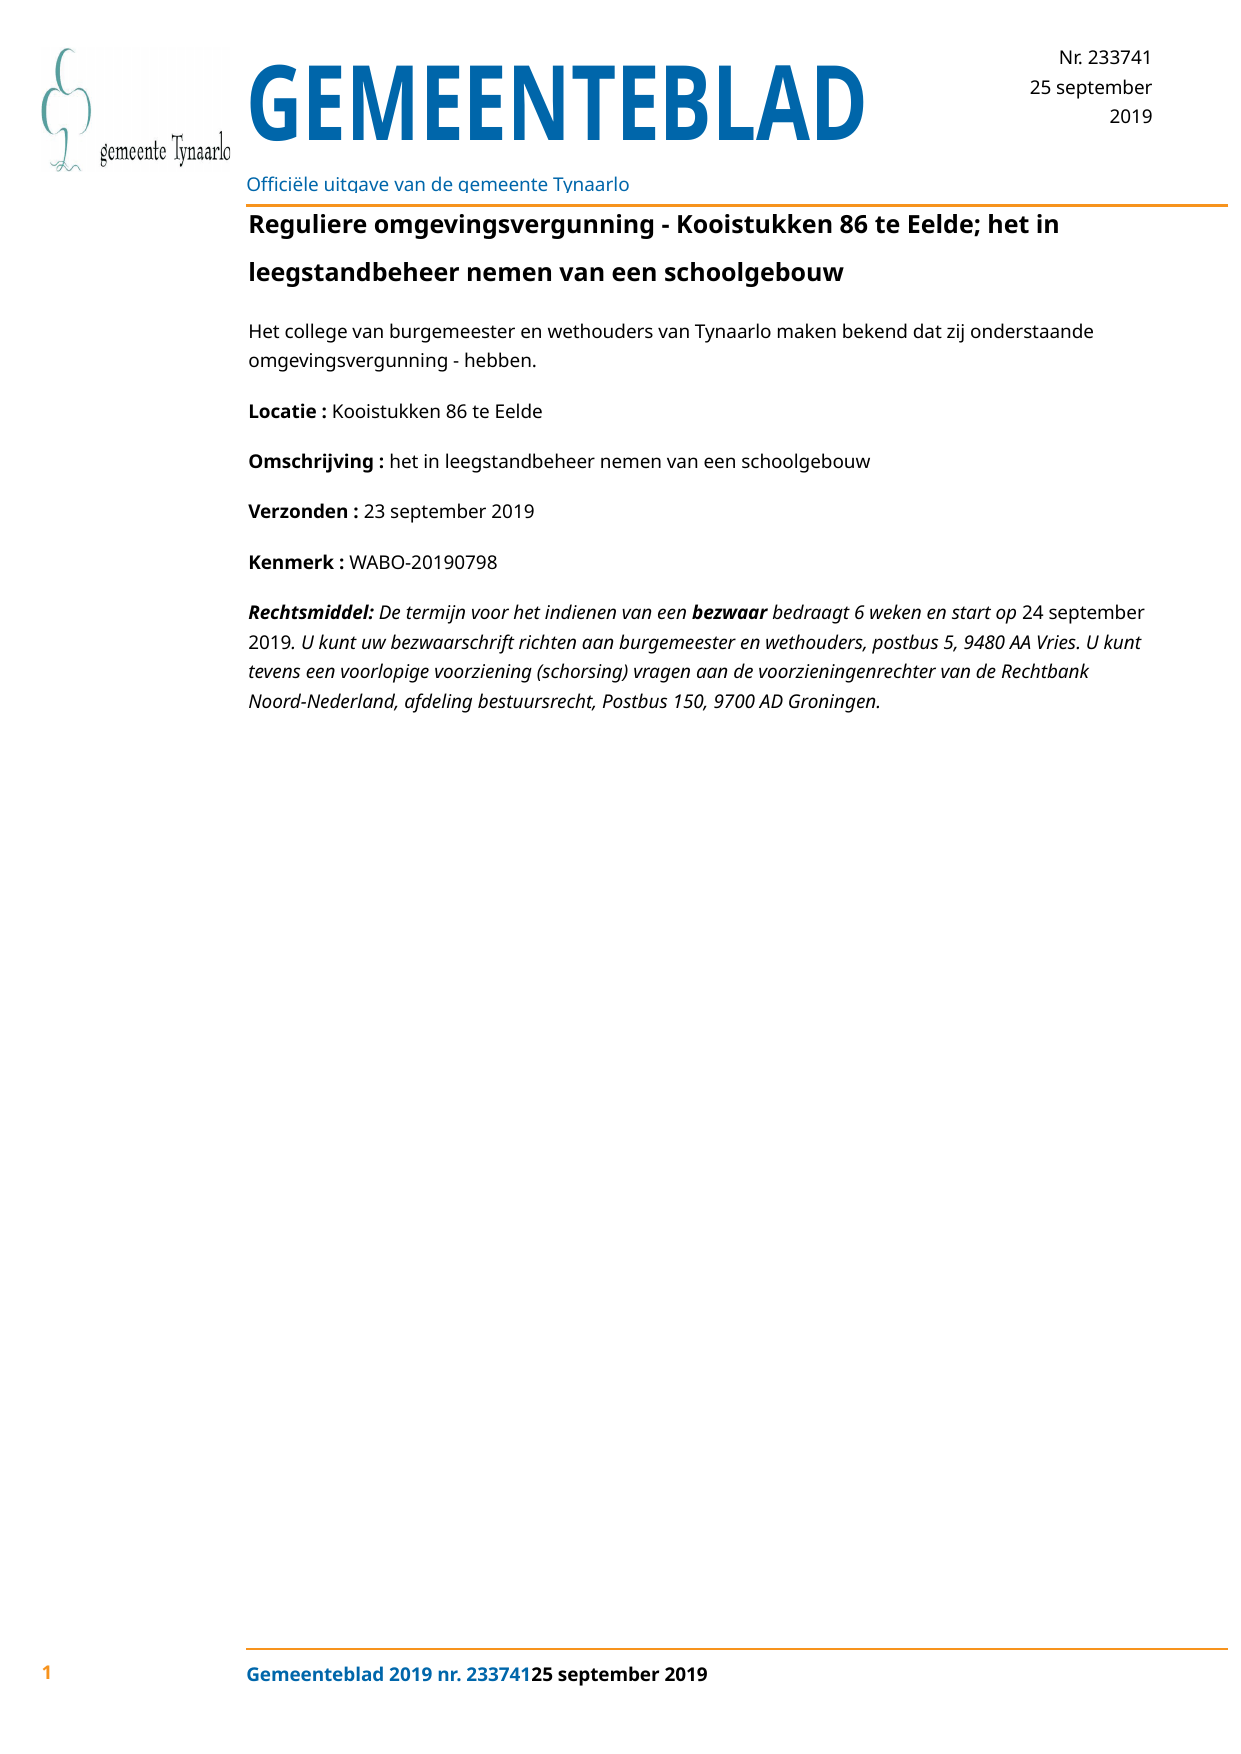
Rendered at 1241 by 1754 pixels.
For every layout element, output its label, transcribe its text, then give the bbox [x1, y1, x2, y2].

text Het college van burgemeester en wethouders van Tynaarlo maken bekend dat zij onderstaande omgevingsvergunning - hebben. [248, 318, 1152, 373]
text Rechtsmiddel: De termijn voor het indienen van een bezwaar bedraagt 6 weken en start op 24 september 2019. U kunt uw bezwaarschrift richten aan burgemeester en wethouders, postbus 5, 9480 AA Vries. U kunt tevens een voorlopige voorziening (schorsing) vragen aan de voorzieningenrechter van de Rechtbank Noord-Nederland, afdeling bestuursrecht, Postbus 150, 9700 AD Groningen. [248, 599, 1152, 714]
text Omschrijving : het in leegstandbeheer nemen van een schoolgebouw [248, 448, 1152, 474]
text Reguliere omgevingsvergunning - Kooistukken 86 te Eelde; het in leegstandbeheer nemen van een schoolgebouw [248, 207, 1152, 288]
picture [41, 47, 231, 172]
text Locatie : Kooistukken 86 te Eelde [248, 398, 1152, 424]
text Verzonden : 23 september 2019 [248, 499, 1152, 524]
text Kenmerk : WABO-20190798 [248, 549, 1152, 575]
